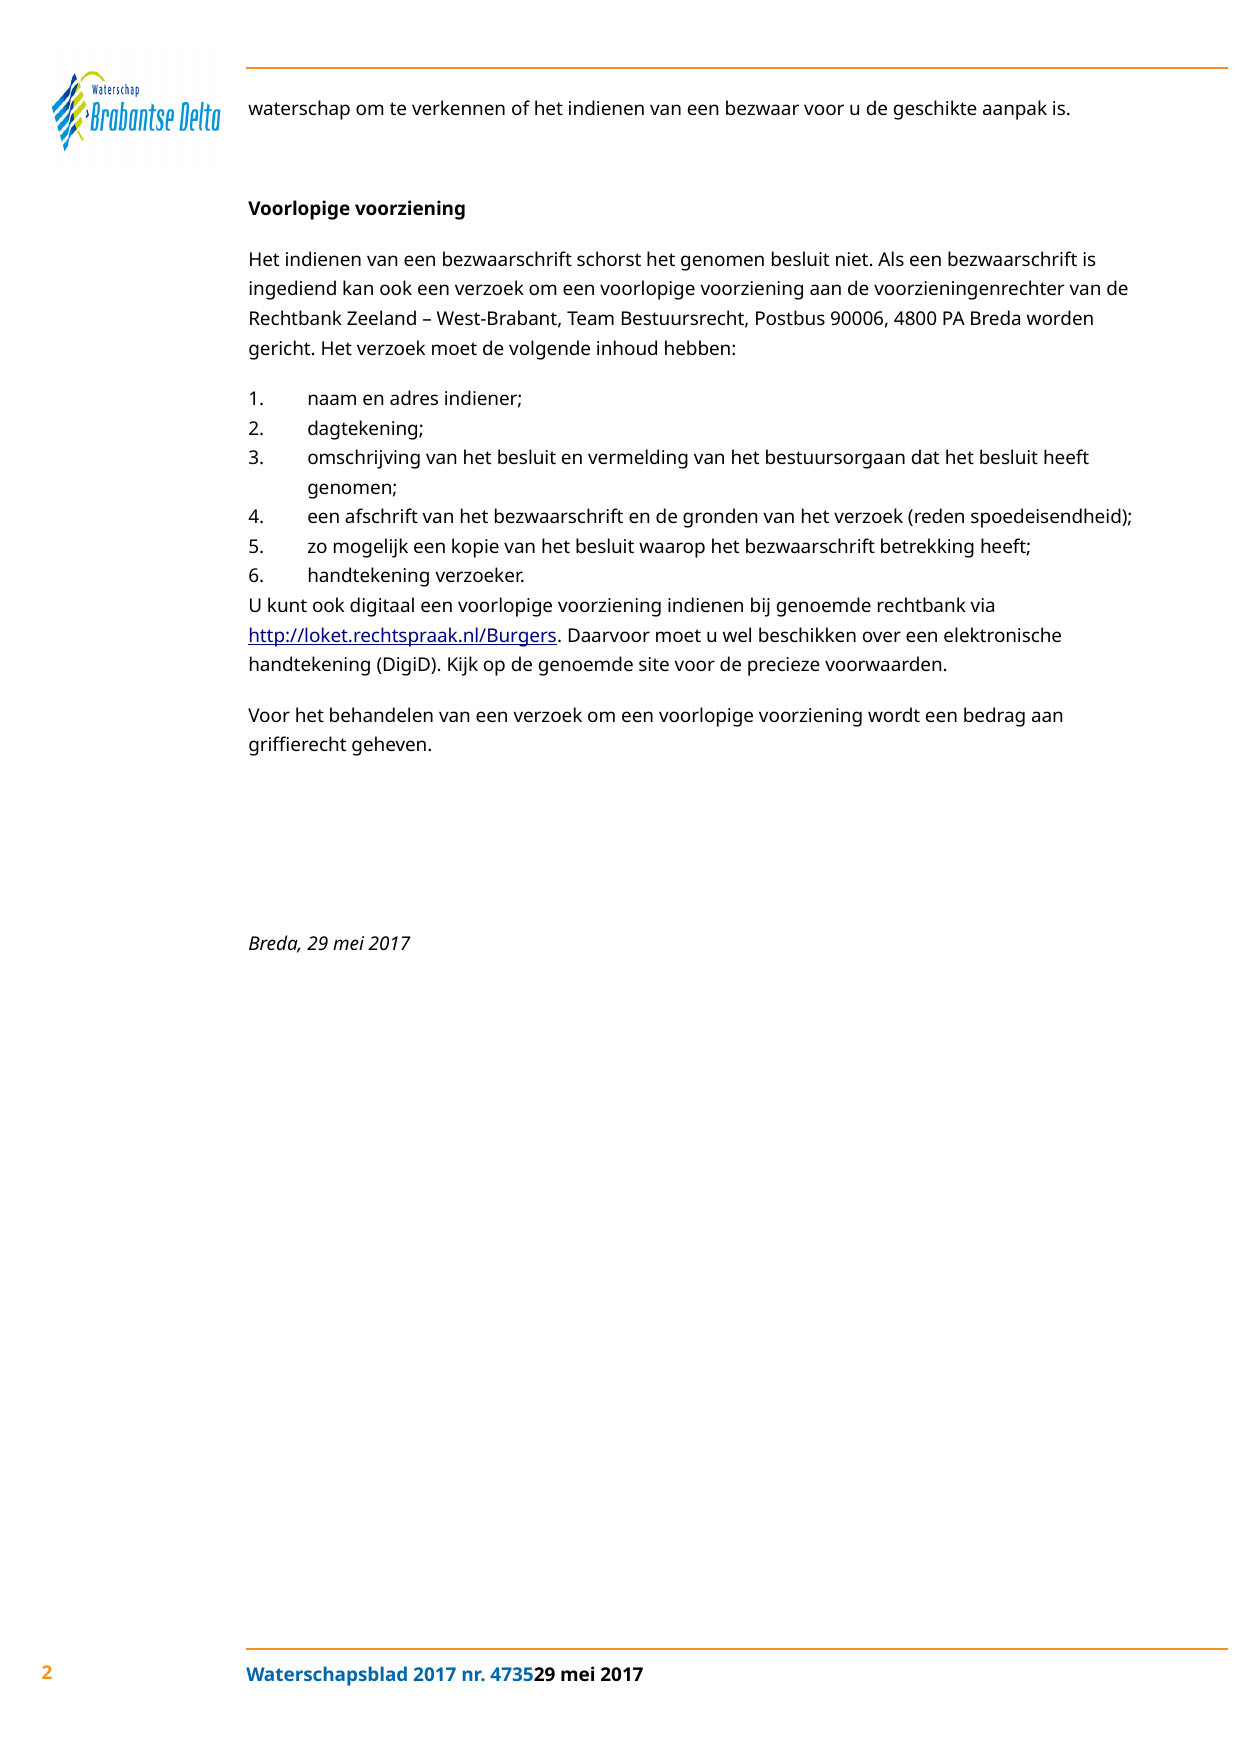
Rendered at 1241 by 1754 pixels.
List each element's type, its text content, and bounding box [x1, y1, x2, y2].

list naam en adres indiener; [248, 385, 1152, 411]
text Voor het behandelen van een verzoek om een voorlopige voorziening wordt een bedrag aan griffierecht geheven. [248, 702, 1152, 757]
text Voorlopige voorziening [248, 196, 1152, 221]
list omschrijving van het besluit en vermelding van het bestuursorgaan dat het besluit heeft genomen; [248, 444, 1152, 500]
list handtekening verzoeker. [248, 563, 1152, 588]
text Breda, 29 mei 2017 [248, 931, 1152, 956]
picture [41, 47, 231, 172]
text waterschap om te verkennen of het indienen van een bezwaar voor u de geschikte aanpak is. [248, 95, 1152, 121]
list zo mogelijk een kopie van het besluit waarop het bezwaarschrift betrekking heeft; [248, 533, 1152, 559]
text Het indienen van een bezwaarschrift schorst het genomen besluit niet. Als een bezwaarschrift is ingediend kan ook een verzoek om een voorlopige voorziening aan de voorzieningenrechter van de Rechtbank Zeeland – West-Brabant, Team Bestuursrecht, Postbus 90006, 4800 PA Breda worden gericht. Het verzoek moet de volgende inhoud hebben: [248, 246, 1152, 361]
list een afschrift van het bezwaarschrift en de gronden van het verzoek (reden spoedeisendheid); [248, 503, 1152, 529]
list dagtekening; [248, 415, 1152, 441]
text U kunt ook digitaal een voorlopige voorziening indienen bij genoemde rechtbank via http://loket.rechtspraak.nl/Burgers. Daarvoor moet u wel beschikken over een elektronische handtekening (DigiD). Kijk op de genoemde site voor de precieze voorwaarden. [248, 592, 1152, 677]
